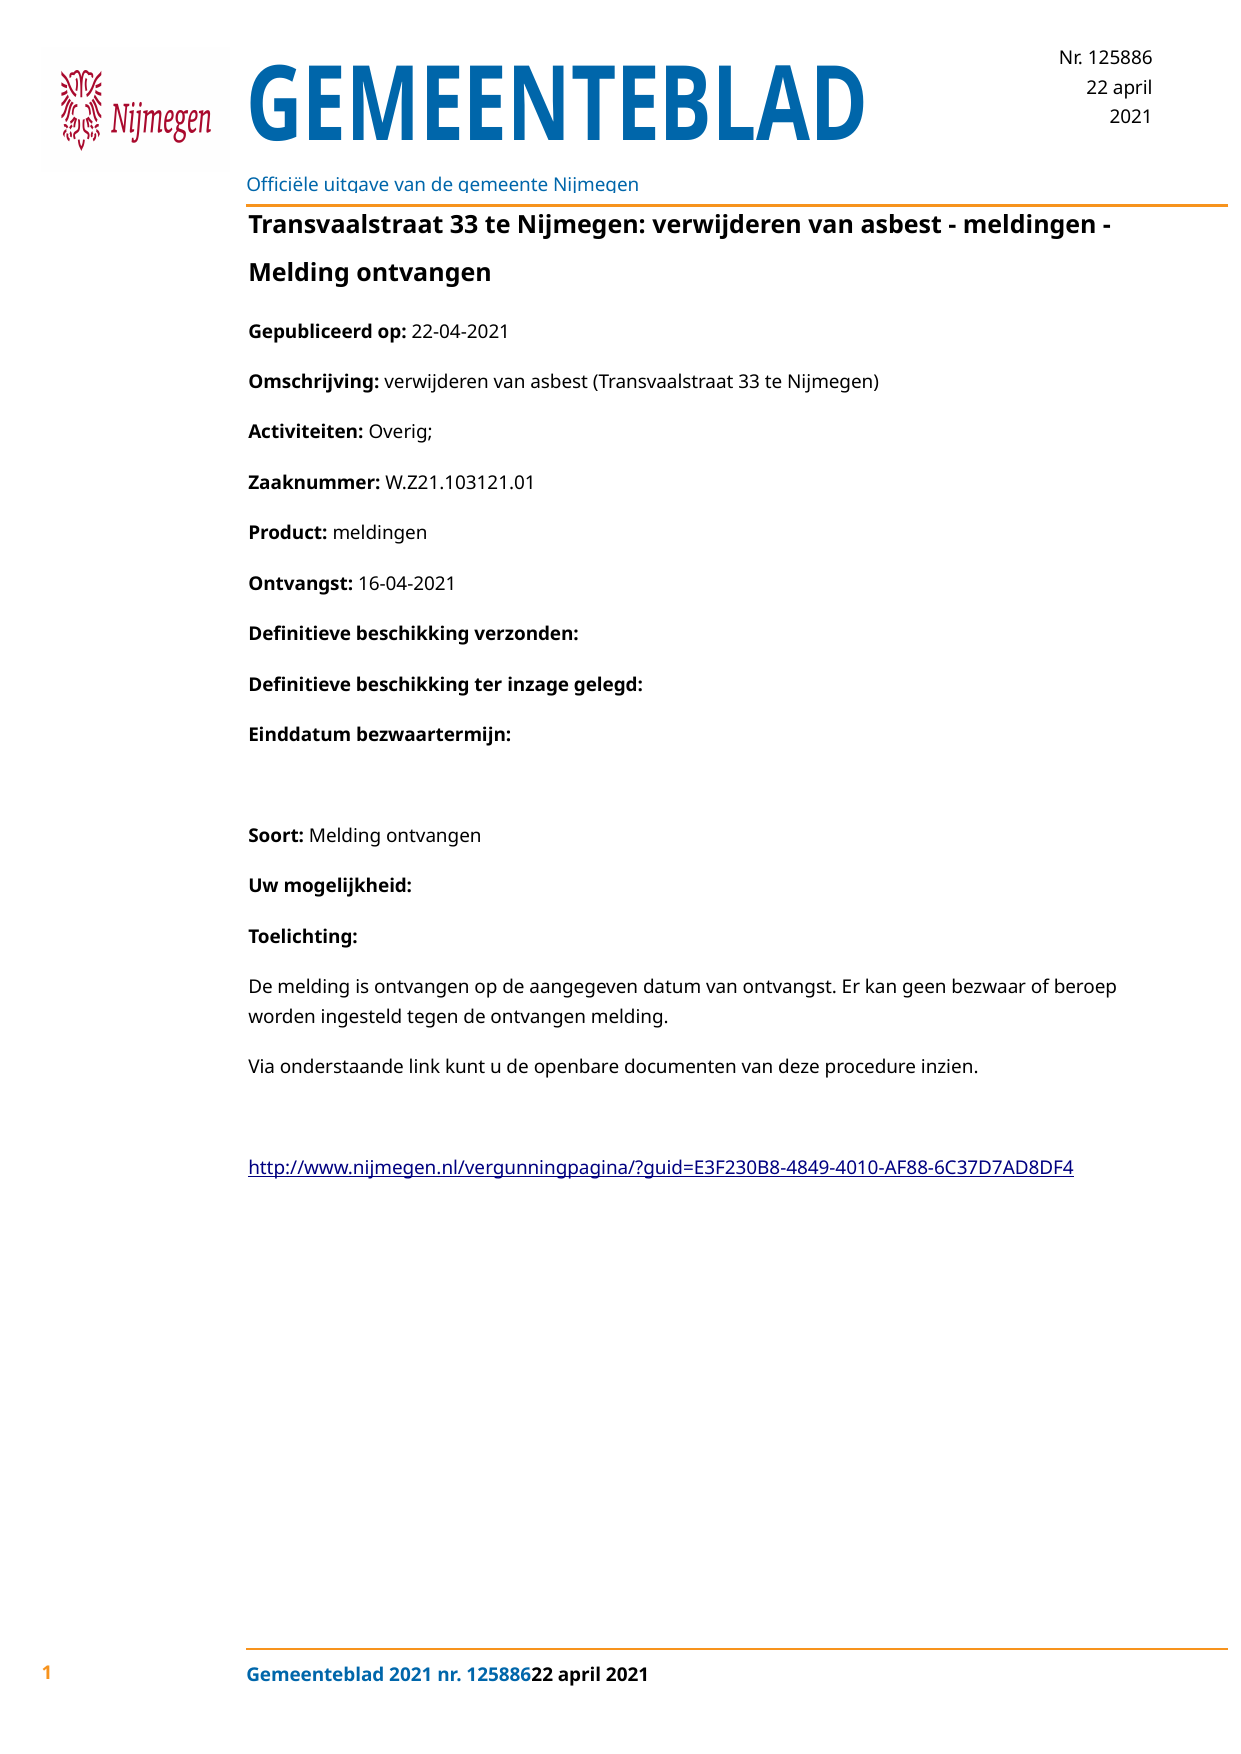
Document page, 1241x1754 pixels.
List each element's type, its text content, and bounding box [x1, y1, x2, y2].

text Definitieve beschikking ter inzage gelegd: [248, 671, 1152, 697]
text De melding is ontvangen op de aangegeven datum van ontvangst. Er kan geen bezwaar of beroep worden ingesteld tegen de ontvangen melding. [248, 973, 1152, 1029]
text Gepubliceerd op: 22-04-2021 [248, 318, 1152, 344]
text Einddatum bezwaartermijn: [248, 721, 1152, 747]
text Definitieve beschikking verzonden: [248, 620, 1152, 646]
text Toelichting: [248, 923, 1152, 949]
text Transvaalstraat 33 te Nijmegen: verwijderen van asbest - meldingen - Melding ontvangen [248, 207, 1152, 288]
text Uw mogelijkheid: [248, 872, 1152, 898]
text Activiteiten: Overig; [248, 419, 1152, 444]
text Soort: Melding ontvangen [248, 822, 1152, 848]
text http://www.nijmegen.nl/vergunningpagina/?guid=E3F230B8-4849-4010-AF88-6C37D7AD8DF4 [248, 1154, 1152, 1180]
text Ontvangst: 16-04-2021 [248, 570, 1152, 596]
text Omschrijving: verwijderen van asbest (Transvaalstraat 33 te Nijmegen) [248, 368, 1152, 394]
picture [41, 47, 231, 172]
text Zaaknummer: W.Z21.103121.01 [248, 469, 1152, 495]
text Product: meldingen [248, 519, 1152, 545]
text Via onderstaande link kunt u de openbare documenten van deze procedure inzien. [248, 1053, 1152, 1079]
